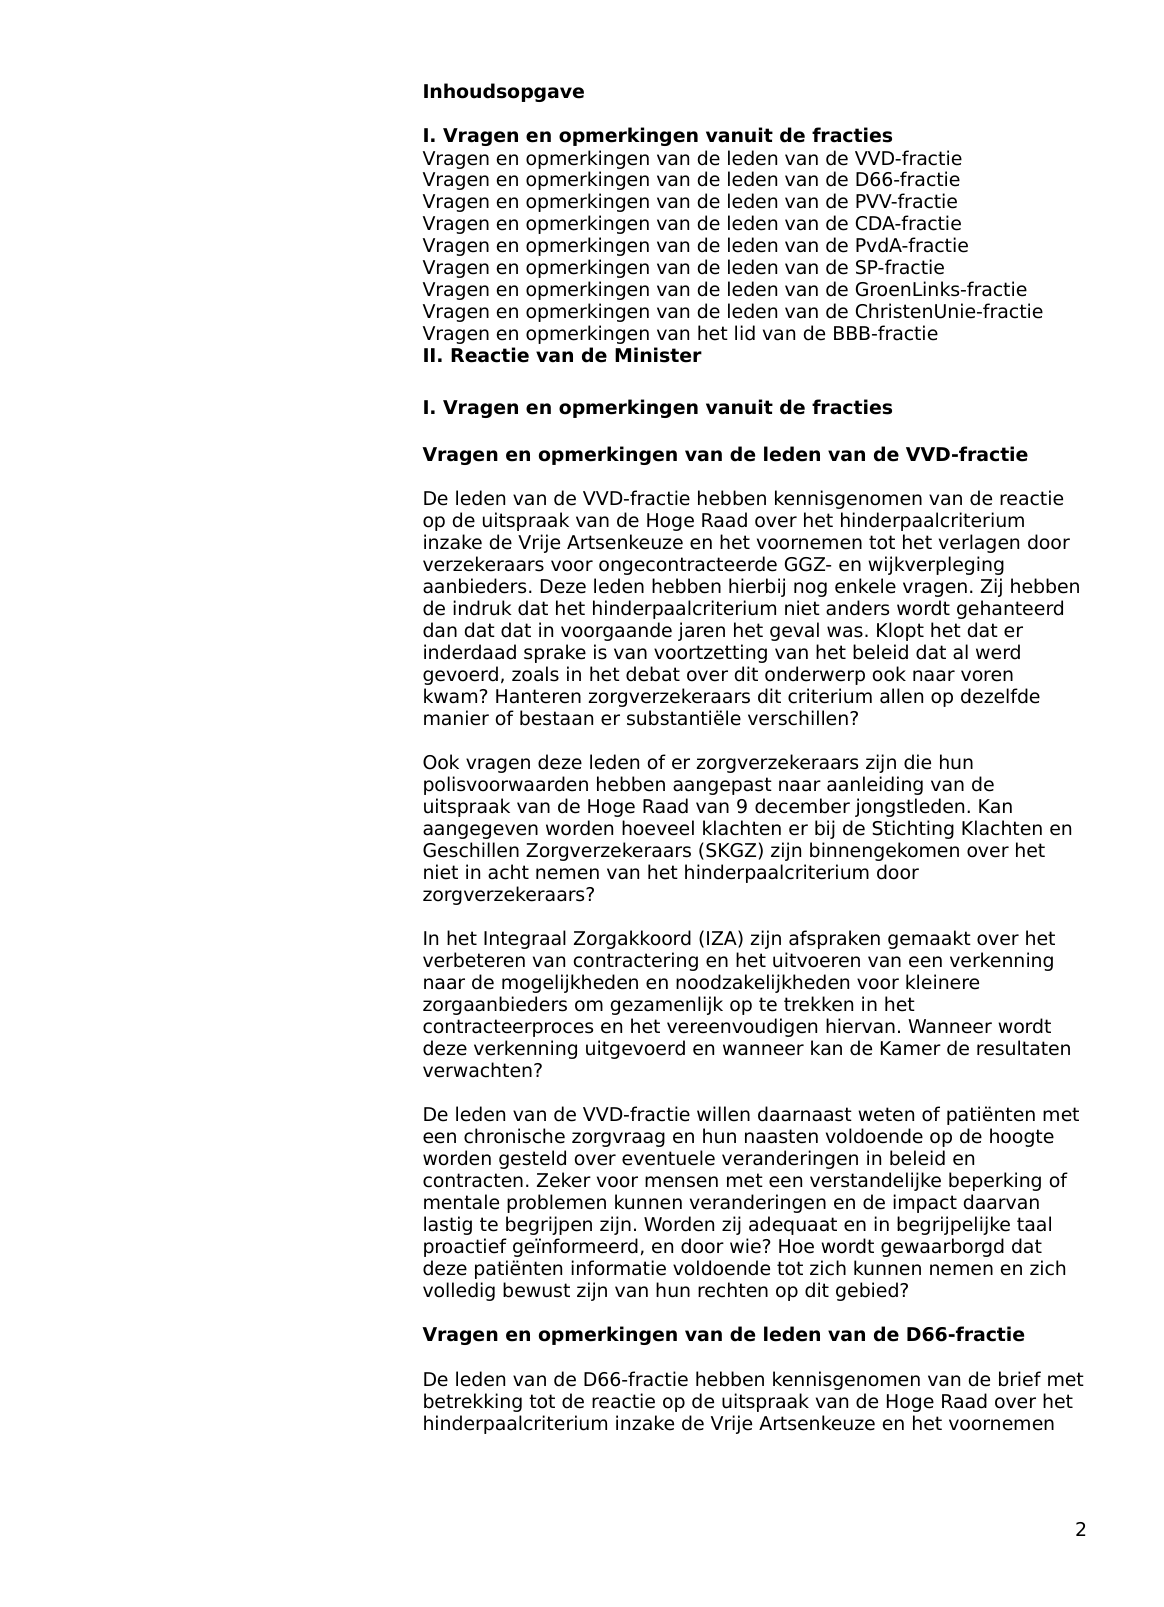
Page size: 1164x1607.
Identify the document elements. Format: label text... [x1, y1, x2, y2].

text De leden van de VVD-fractie hebben kennisgenomen van de reactie op de uitspraak van de Hoge Raad over het hinderpaalcriterium inzake de Vrije Artsenkeuze en het voornemen tot het verlagen door verzekeraars voor ongecontracteerde GGZ- en wijkverpleging aanbieders. Deze leden hebben hierbij nog enkele vragen. Zij hebben de indruk dat het hinderpaalcriterium niet anders wordt gehanteerd dan dat dat in voorgaande jaren het geval was. Klopt het dat er inderdaad sprake is van voortzetting van het beleid dat al werd gevoerd, zoals in het debat over dit onderwerp ook naar voren kwam? Hanteren zorgverzekeraars dit criterium allen op dezelfde manier of bestaan er substantiële verschillen? [422, 488, 1087, 730]
text Vragen en opmerkingen van het lid van de BBB-fractie [422, 323, 1087, 345]
text De leden van de VVD-fractie willen daarnaast weten of patiënten met een chronische zorgvraag en hun naasten voldoende op de hoogte worden gesteld over eventuele veranderingen in beleid en contracten. Zeker voor mensen met een verstandelijke beperking of mentale problemen kunnen veranderingen en de impact daarvan lastig te begrijpen zijn. Worden zij adequaat en in begrijpelijke taal proactief geïnformeerd, en door wie? Hoe wordt gewaarborgd dat deze patiënten informatie voldoende tot zich kunnen nemen en zich volledig bewust zijn van hun rechten op dit gebied? [422, 1104, 1087, 1302]
text In het Integraal Zorgakkoord (IZA) zijn afspraken gemaakt over het verbeteren van contractering en het uitvoeren van een verkenning naar de mogelijkheden en noodzakelijkheden voor kleinere zorgaanbieders om gezamenlijk op te trekken in het contracteerproces en het vereenvoudigen hiervan. Wanneer wordt deze verkenning uitgevoerd en wanneer kan de Kamer de resultaten verwachten? [422, 928, 1087, 1082]
subtitle Vragen en opmerkingen van de leden van de D66-fractie [422, 1324, 1087, 1346]
text Vragen en opmerkingen van de leden van de SP-fractie [422, 257, 1087, 279]
text Ook vragen deze leden of er zorgverzekeraars zijn die hun polisvoorwaarden hebben aangepast naar aanleiding van de uitspraak van de Hoge Raad van 9 december jongstleden. Kan aangegeven worden hoeveel klachten er bij de Stichting Klachten en Geschillen Zorgverzekeraars (SKGZ) zijn binnengekomen over het niet in acht nemen van het hinderpaalcriterium door zorgverzekeraars? [422, 752, 1087, 906]
text II. Reactie van de Minister [422, 345, 1087, 367]
text Vragen en opmerkingen van de leden van de VVD-fractie [422, 147, 1087, 169]
subtitle I. Vragen en opmerkingen vanuit de fracties [422, 397, 1087, 419]
text Vragen en opmerkingen van de leden van de PVV-fractie [422, 191, 1087, 213]
subtitle Vragen en opmerkingen van de leden van de VVD-fractie [422, 444, 1087, 466]
text Vragen en opmerkingen van de leden van de GroenLinks-fractie [422, 279, 1087, 301]
subtitle Inhoudsopgave [422, 81, 1087, 103]
text Vragen en opmerkingen van de leden van de PvdA-fractie [422, 235, 1087, 257]
text I. Vragen en opmerkingen vanuit de fracties [422, 125, 1087, 147]
text Vragen en opmerkingen van de leden van de ChristenUnie-fractie [422, 301, 1087, 323]
text De leden van de D66-fractie hebben kennisgenomen van de brief met betrekking tot de reactie op de uitspraak van de Hoge Raad over het hinderpaalcriterium inzake de Vrije Artsenkeuze en het voornemen [422, 1368, 1087, 1434]
text Vragen en opmerkingen van de leden van de CDA-fractie [422, 213, 1087, 235]
text Vragen en opmerkingen van de leden van de D66-fractie [422, 169, 1087, 191]
